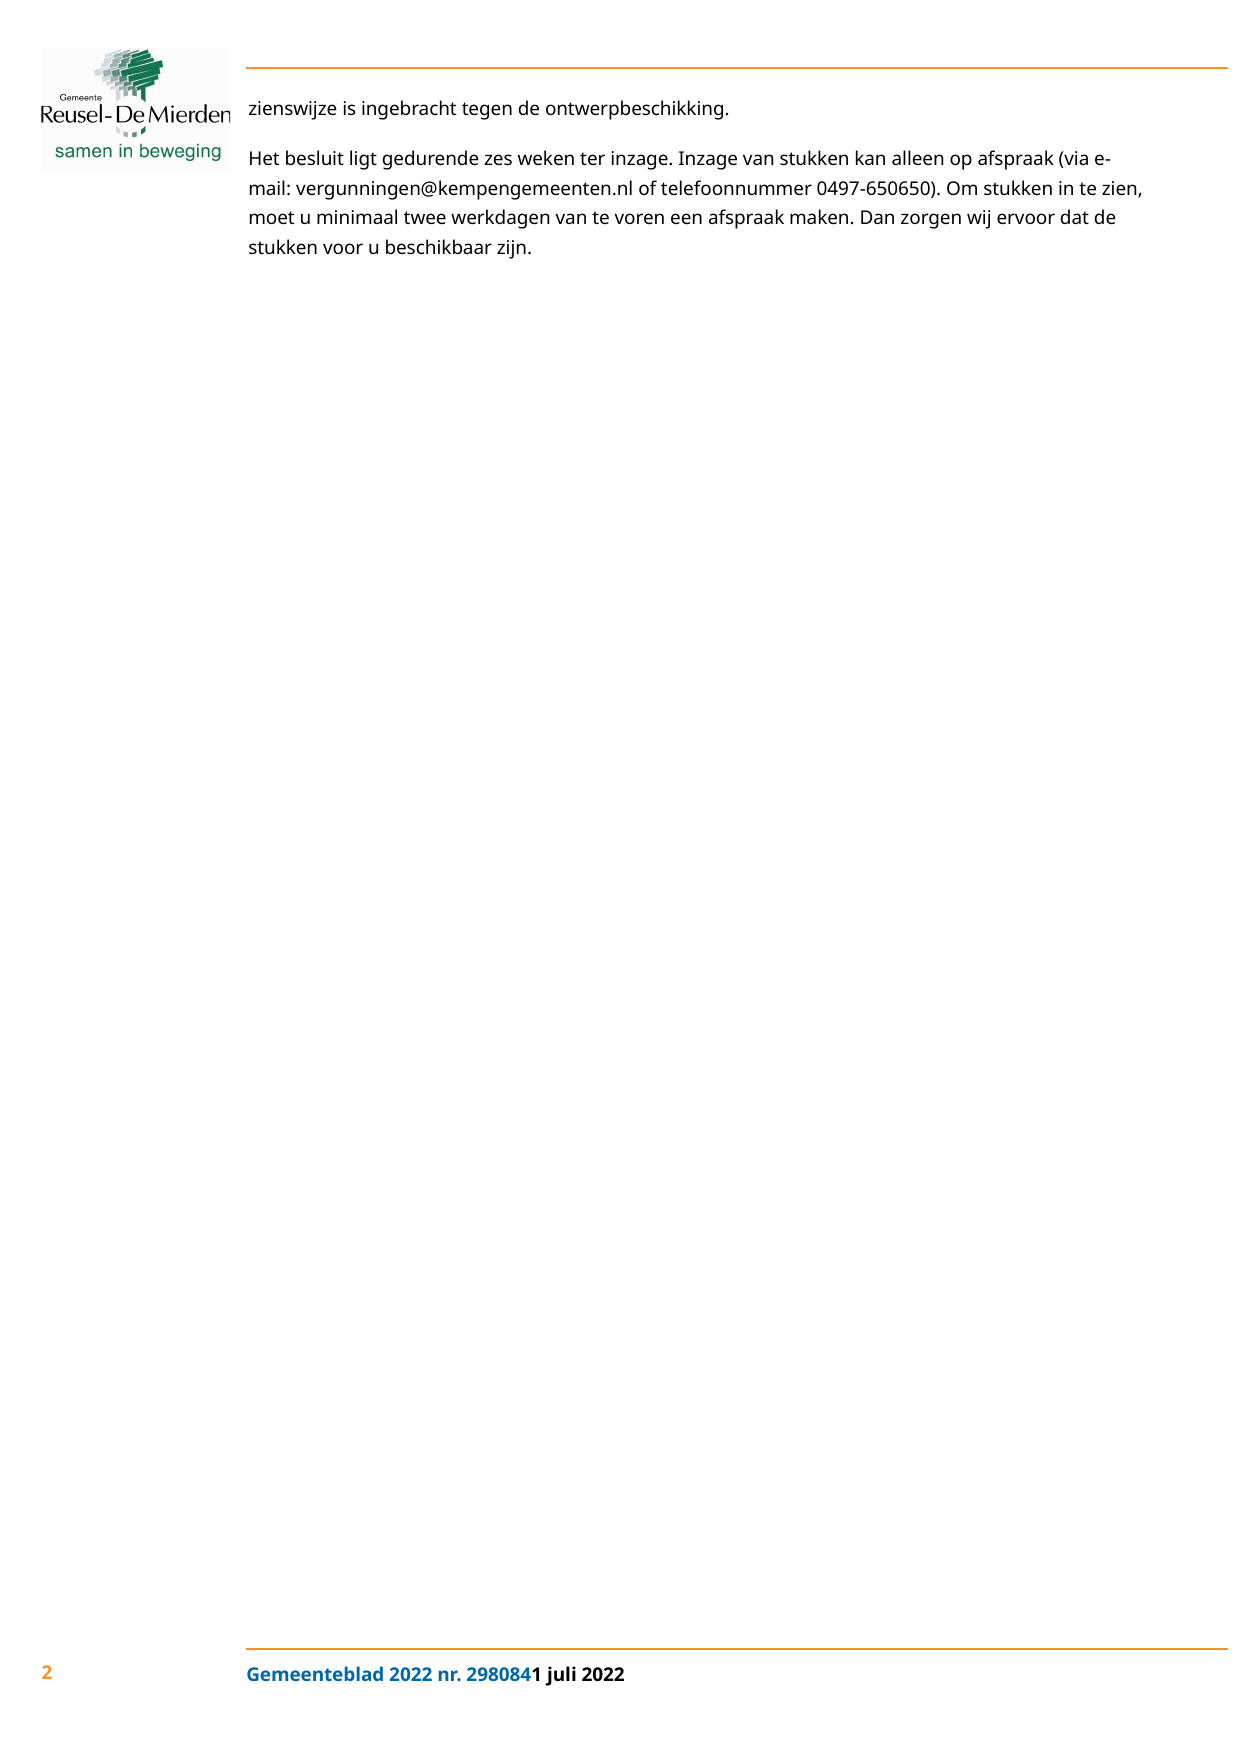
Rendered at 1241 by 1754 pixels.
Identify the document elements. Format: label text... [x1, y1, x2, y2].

text zienswijze is ingebracht tegen de ontwerpbeschikking. [248, 95, 1152, 121]
text Het besluit ligt gedurende zes weken ter inzage. Inzage van stukken kan alleen op afspraak (via e-mail: vergunningen@kempengemeenten.nl of telefoonnummer 0497-650650). Om stukken in te zien, moet u minimaal twee werkdagen van te voren een afspraak maken. Dan zorgen wij ervoor dat de stukken voor u beschikbaar zijn. [248, 145, 1152, 260]
picture [41, 47, 231, 172]
